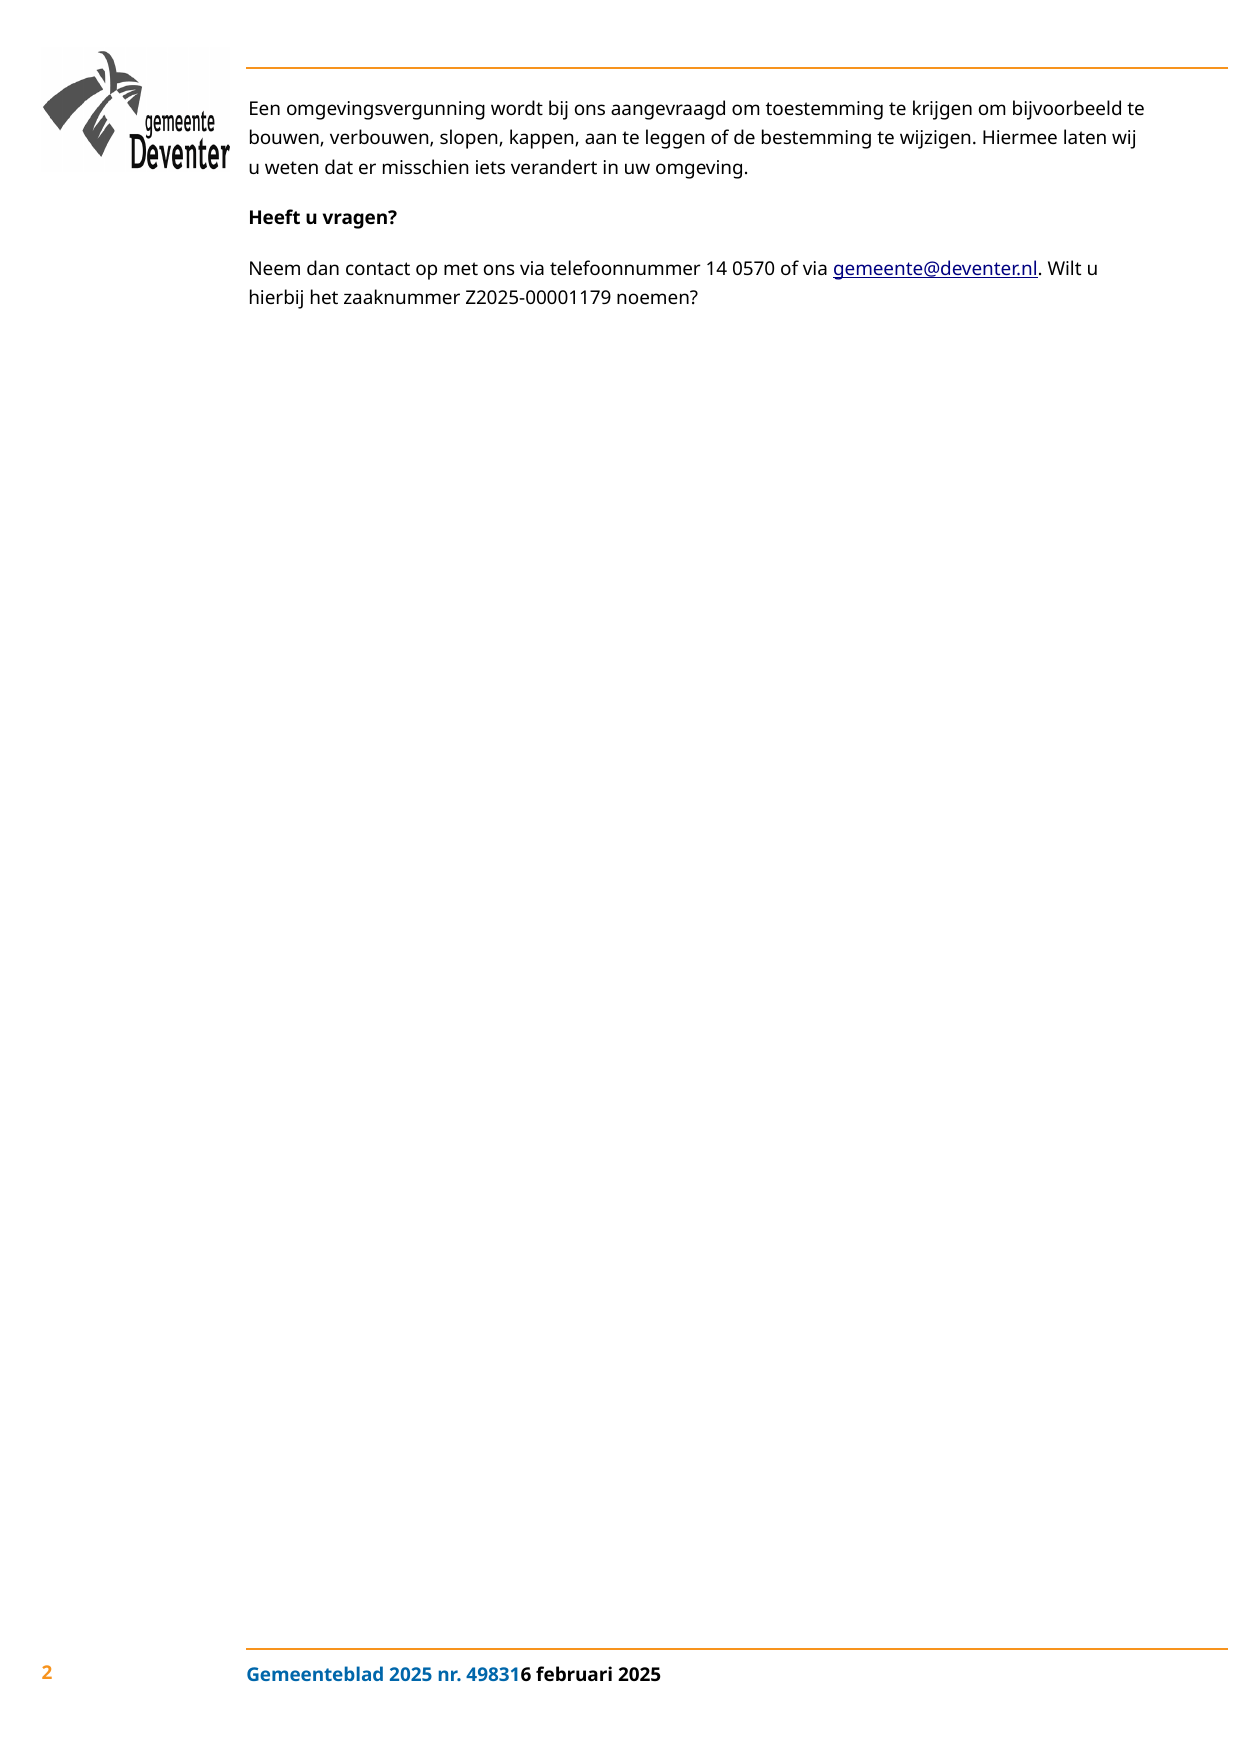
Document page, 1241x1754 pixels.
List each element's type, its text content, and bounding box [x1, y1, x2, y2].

text Neem dan contact op met ons via telefoonnummer 14 0570 of via gemeente@deventer.nl. Wilt u hierbij het zaaknummer Z2025-00001179 noemen? [248, 255, 1152, 310]
text Een omgevingsvergunning wordt bij ons aangevraagd om toestemming te krijgen om bijvoorbeeld te bouwen, verbouwen, slopen, kappen, aan te leggen of de bestemming te wijzigen. Hiermee laten wij u weten dat er misschien iets verandert in uw omgeving. [248, 95, 1152, 180]
text Heeft u vragen? [248, 204, 1152, 230]
picture [41, 47, 231, 172]
